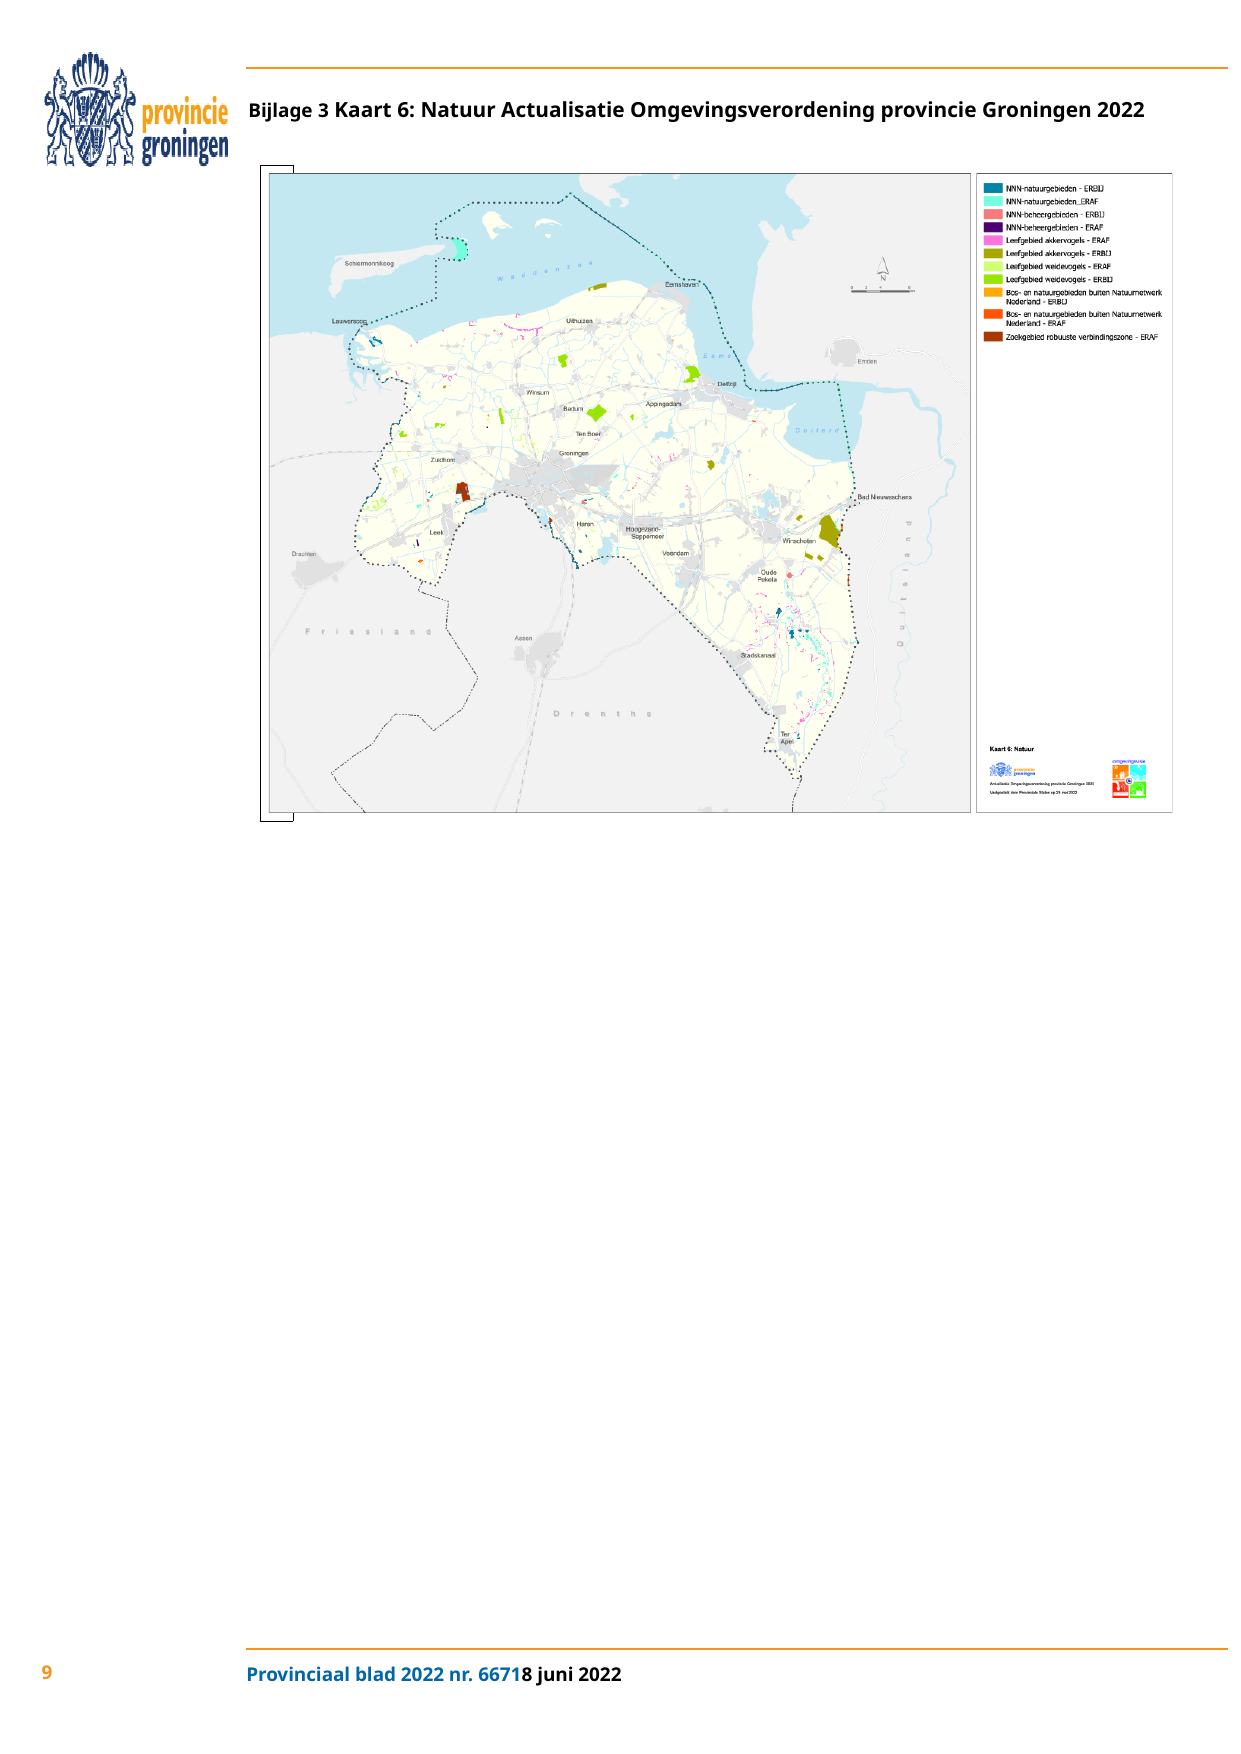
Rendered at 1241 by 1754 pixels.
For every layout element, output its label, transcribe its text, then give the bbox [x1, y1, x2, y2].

picture [268, 173, 1173, 813]
text Bijlage 3 Kaart 6: Natuur Actualisatie Omgevingsverordening provincie Groningen 2022 [248, 95, 1152, 123]
picture [41, 47, 231, 172]
